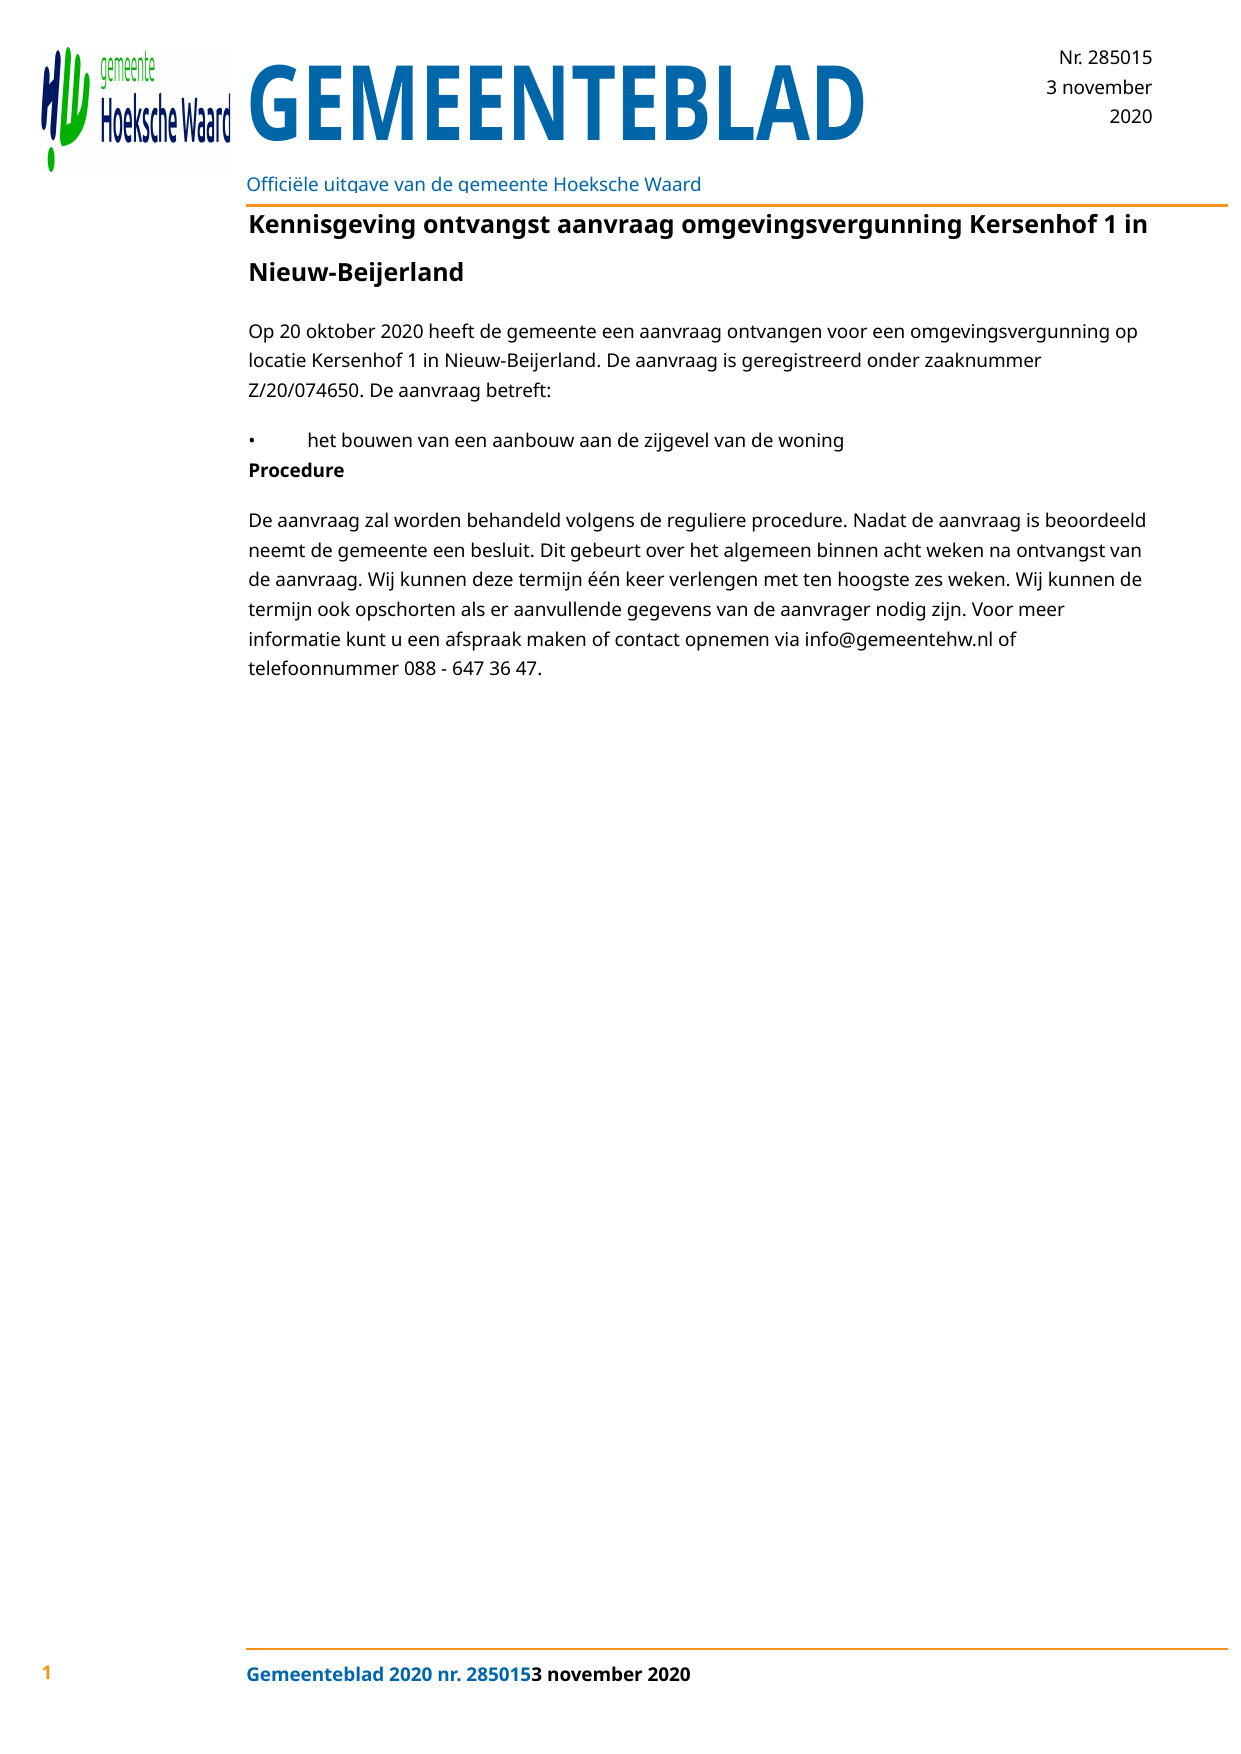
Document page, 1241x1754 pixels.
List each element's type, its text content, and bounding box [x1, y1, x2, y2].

text Procedure [248, 457, 1152, 483]
picture [41, 47, 231, 172]
text De aanvraag zal worden behandeld volgens de reguliere procedure. Nadat de aanvraag is beoordeeld neemt de gemeente een besluit. Dit gebeurt over het algemeen binnen acht weken na ontvangst van de aanvraag. Wij kunnen deze termijn één keer verlengen met ten hoogste zes weken. Wij kunnen de termijn ook opschorten als er aanvullende gegevens van de aanvrager nodig zijn. Voor meer informatie kunt u een afspraak maken of contact opnemen via info@gemeentehw.nl of telefoonnummer 088 - 647 36 47. [248, 507, 1152, 681]
text Kennisgeving ontvangst aanvraag omgevingsvergunning Kersenhof 1 in Nieuw-Beijerland [248, 207, 1152, 288]
list het bouwen van een aanbouw aan de zijgevel van de woning [248, 427, 1152, 453]
text Op 20 oktober 2020 heeft de gemeente een aanvraag ontvangen voor een omgevingsvergunning op locatie Kersenhof 1 in Nieuw-Beijerland. De aanvraag is geregistreerd onder zaaknummer Z/20/074650. De aanvraag betreft: [248, 318, 1152, 403]
